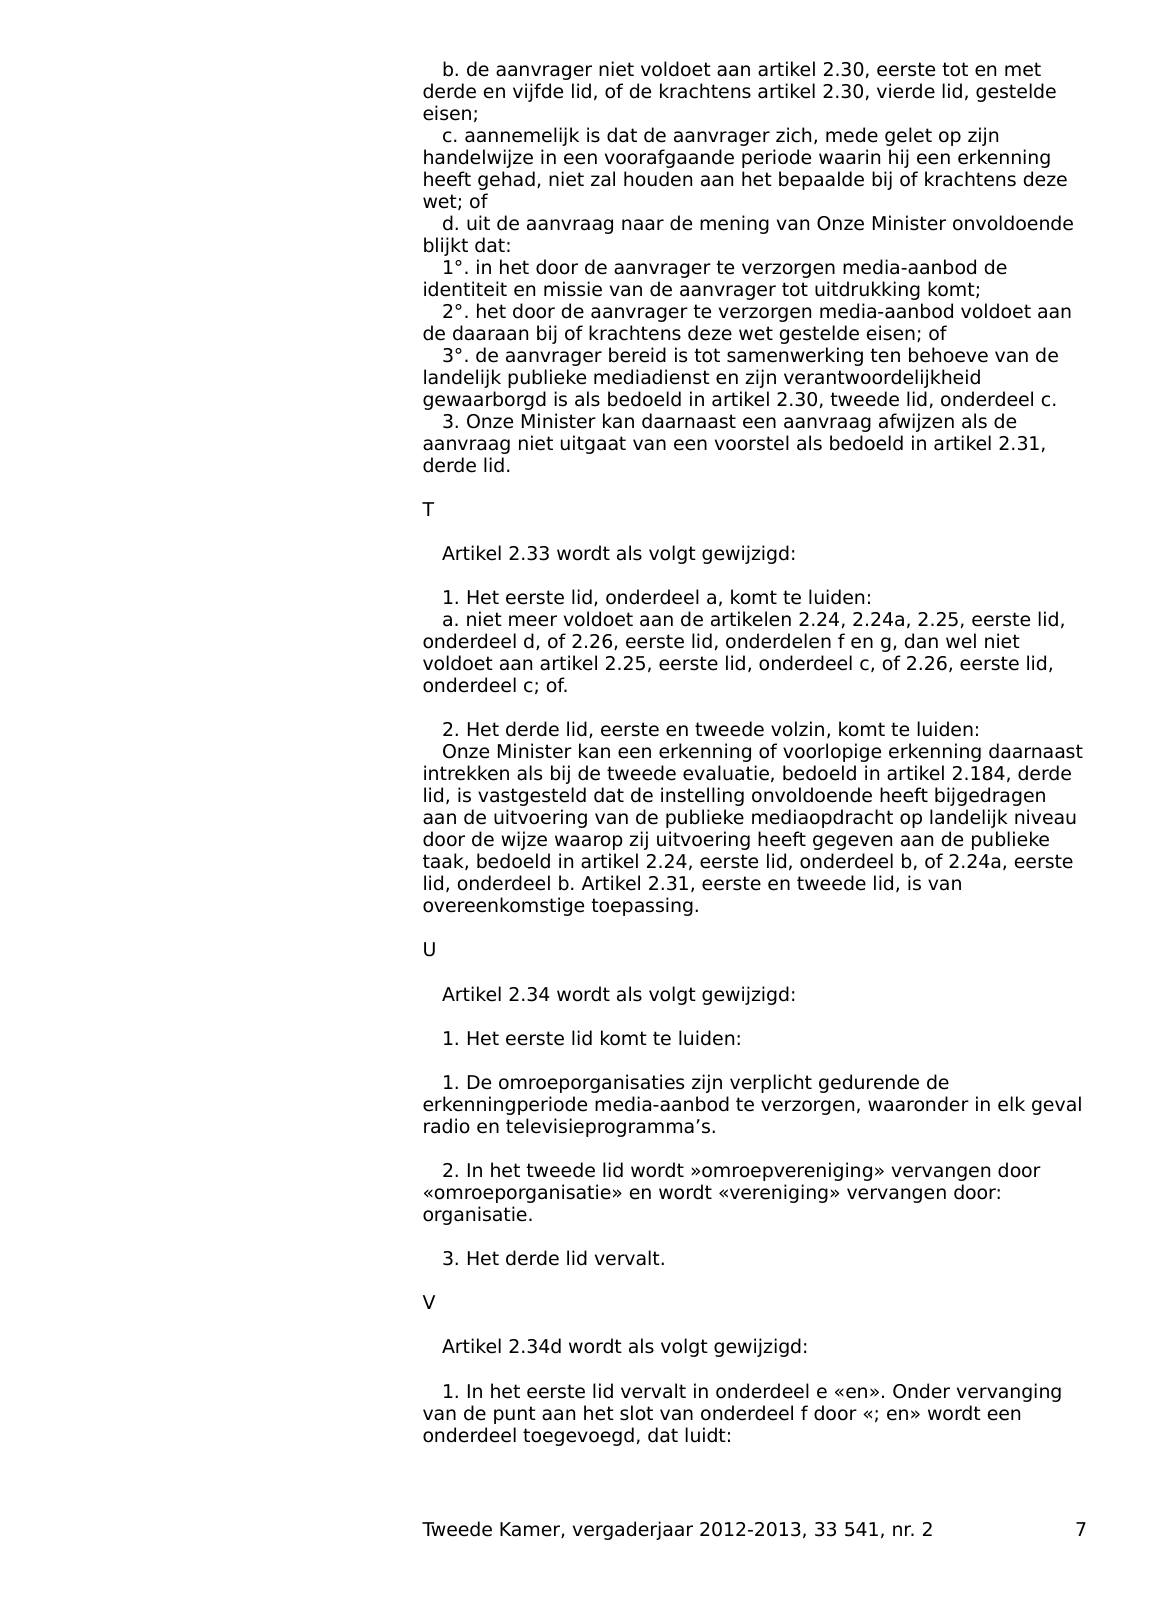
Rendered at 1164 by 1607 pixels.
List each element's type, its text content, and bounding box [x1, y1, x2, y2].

text d. uit de aanvraag naar de mening van Onze Minister onvoldoende blijkt dat: [422, 213, 1087, 257]
text Artikel 2.33 wordt als volgt gewijzigd: [422, 543, 1087, 565]
text Artikel 2.34 wordt als volgt gewijzigd: [422, 983, 1087, 1005]
text T [422, 499, 1087, 521]
text 1. Het eerste lid, onderdeel a, komt te luiden: [422, 587, 1087, 609]
text a. niet meer voldoet aan de artikelen 2.24, 2.24a, 2.25, eerste lid, onderdeel d, of 2.26, eerste lid, onderdelen f en g, dan wel niet voldoet aan artikel 2.25, eerste lid, onderdeel c, of 2.26, eerste lid, onderdeel c; of. [422, 609, 1087, 697]
text 1°. in het door de aanvrager te verzorgen media-aanbod de identiteit en missie van de aanvrager tot uitdrukking komt; [422, 257, 1087, 301]
text 1. De omroeporganisaties zijn verplicht gedurende de erkenningperiode media-aanbod te verzorgen, waaronder in elk geval radio en televisieprogramma’s. [422, 1072, 1087, 1138]
text 1. Het eerste lid komt te luiden: [422, 1028, 1087, 1049]
text 2. Het derde lid, eerste en tweede volzin, komt te luiden: [422, 719, 1087, 741]
text 3. Onze Minister kan daarnaast een aanvraag afwijzen als de aanvraag niet uitgaat van een voorstel als bedoeld in artikel 2.31, derde lid. [422, 411, 1087, 477]
text b. de aanvrager niet voldoet aan artikel 2.30, eerste tot en met derde en vijfde lid, of de krachtens artikel 2.30, vierde lid, gestelde eisen; [422, 59, 1087, 125]
text 2°. het door de aanvrager te verzorgen media-aanbod voldoet aan de daaraan bij of krachtens deze wet gestelde eisen; of [422, 301, 1087, 345]
text Onze Minister kan een erkenning of voorlopige erkenning daarnaast intrekken als bij de tweede evaluatie, bedoeld in artikel 2.184, derde lid, is vastgesteld dat de instelling onvoldoende heeft bijgedragen aan de uitvoering van de publieke mediaopdracht op landelijk niveau door de wijze waarop zij uitvoering heeft gegeven aan de publieke taak, bedoeld in artikel 2.24, eerste lid, onderdeel b, of 2.24a, eerste lid, onderdeel b. Artikel 2.31, eerste en tweede lid, is van overeenkomstige toepassing. [422, 741, 1087, 917]
text c. aannemelijk is dat de aanvrager zich, mede gelet op zijn handelwijze in een voorafgaande periode waarin hij een erkenning heeft gehad, niet zal houden aan het bepaalde bij of krachtens deze wet; of [422, 125, 1087, 213]
text 3. Het derde lid vervalt. [422, 1248, 1087, 1270]
text Artikel 2.34d wordt als volgt gewijzigd: [422, 1336, 1087, 1358]
text U [422, 939, 1087, 961]
text 1. In het eerste lid vervalt in onderdeel e «en». Onder vervanging van de punt aan het slot van onderdeel f door «; en» wordt een onderdeel toegevoegd, dat luidt: [422, 1381, 1087, 1446]
text 3°. de aanvrager bereid is tot samenwerking ten behoeve van de landelijk publieke mediadienst en zijn verantwoordelijkheid gewaarborgd is als bedoeld in artikel 2.30, tweede lid, onderdeel c. [422, 345, 1087, 411]
text 2. In het tweede lid wordt »omroepvereniging» vervangen door «omroeporganisatie» en wordt «vereniging» vervangen door: organisatie. [422, 1160, 1087, 1226]
text V [422, 1292, 1087, 1314]
